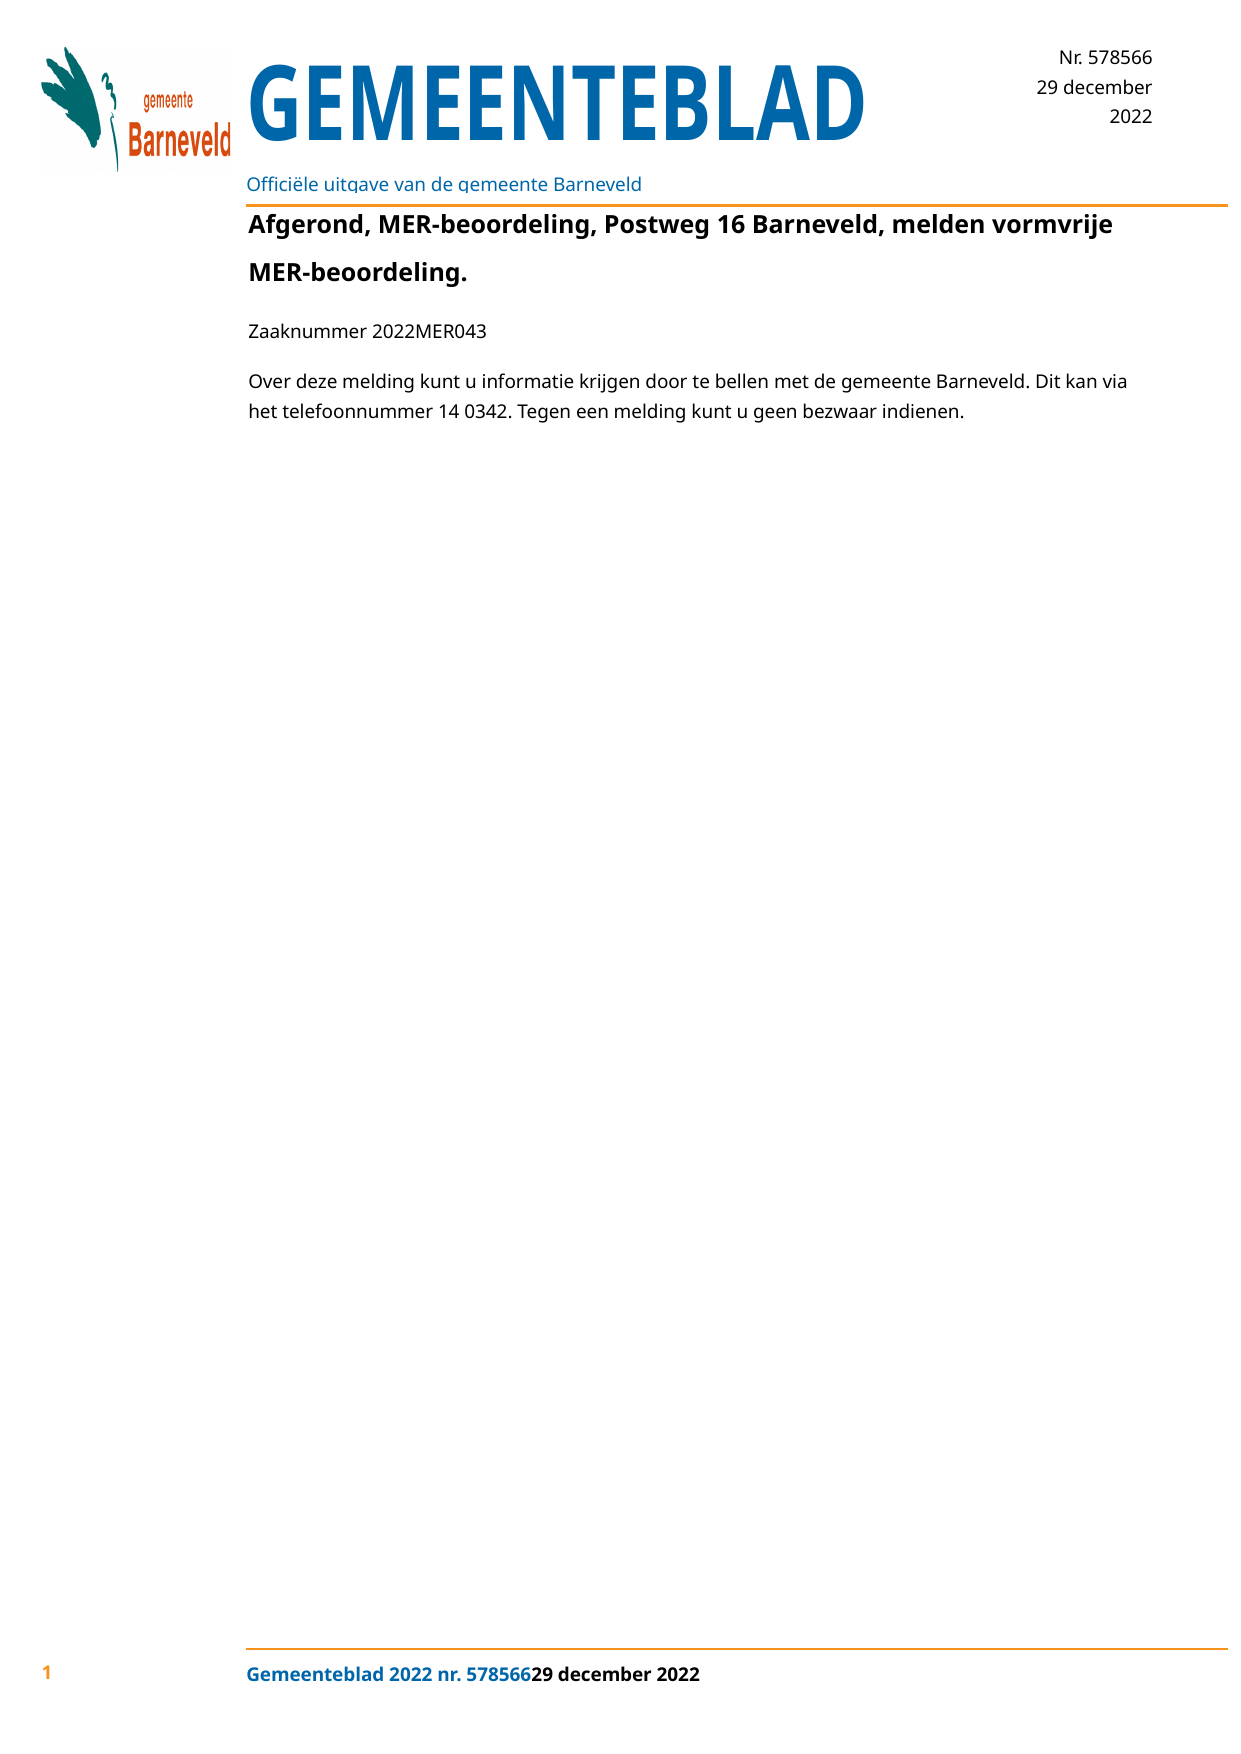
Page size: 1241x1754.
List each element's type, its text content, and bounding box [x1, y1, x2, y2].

text Over deze melding kunt u informatie krijgen door te bellen met de gemeente Barneveld. Dit kan via het telefoonnummer 14 0342. Tegen een melding kunt u geen bezwaar indienen. [248, 368, 1152, 424]
text Afgerond, MER-beoordeling, Postweg 16 Barneveld, melden vormvrije MER-beoordeling. [248, 207, 1152, 288]
text Zaaknummer 2022MER043 [248, 318, 1152, 344]
picture [41, 47, 231, 172]
